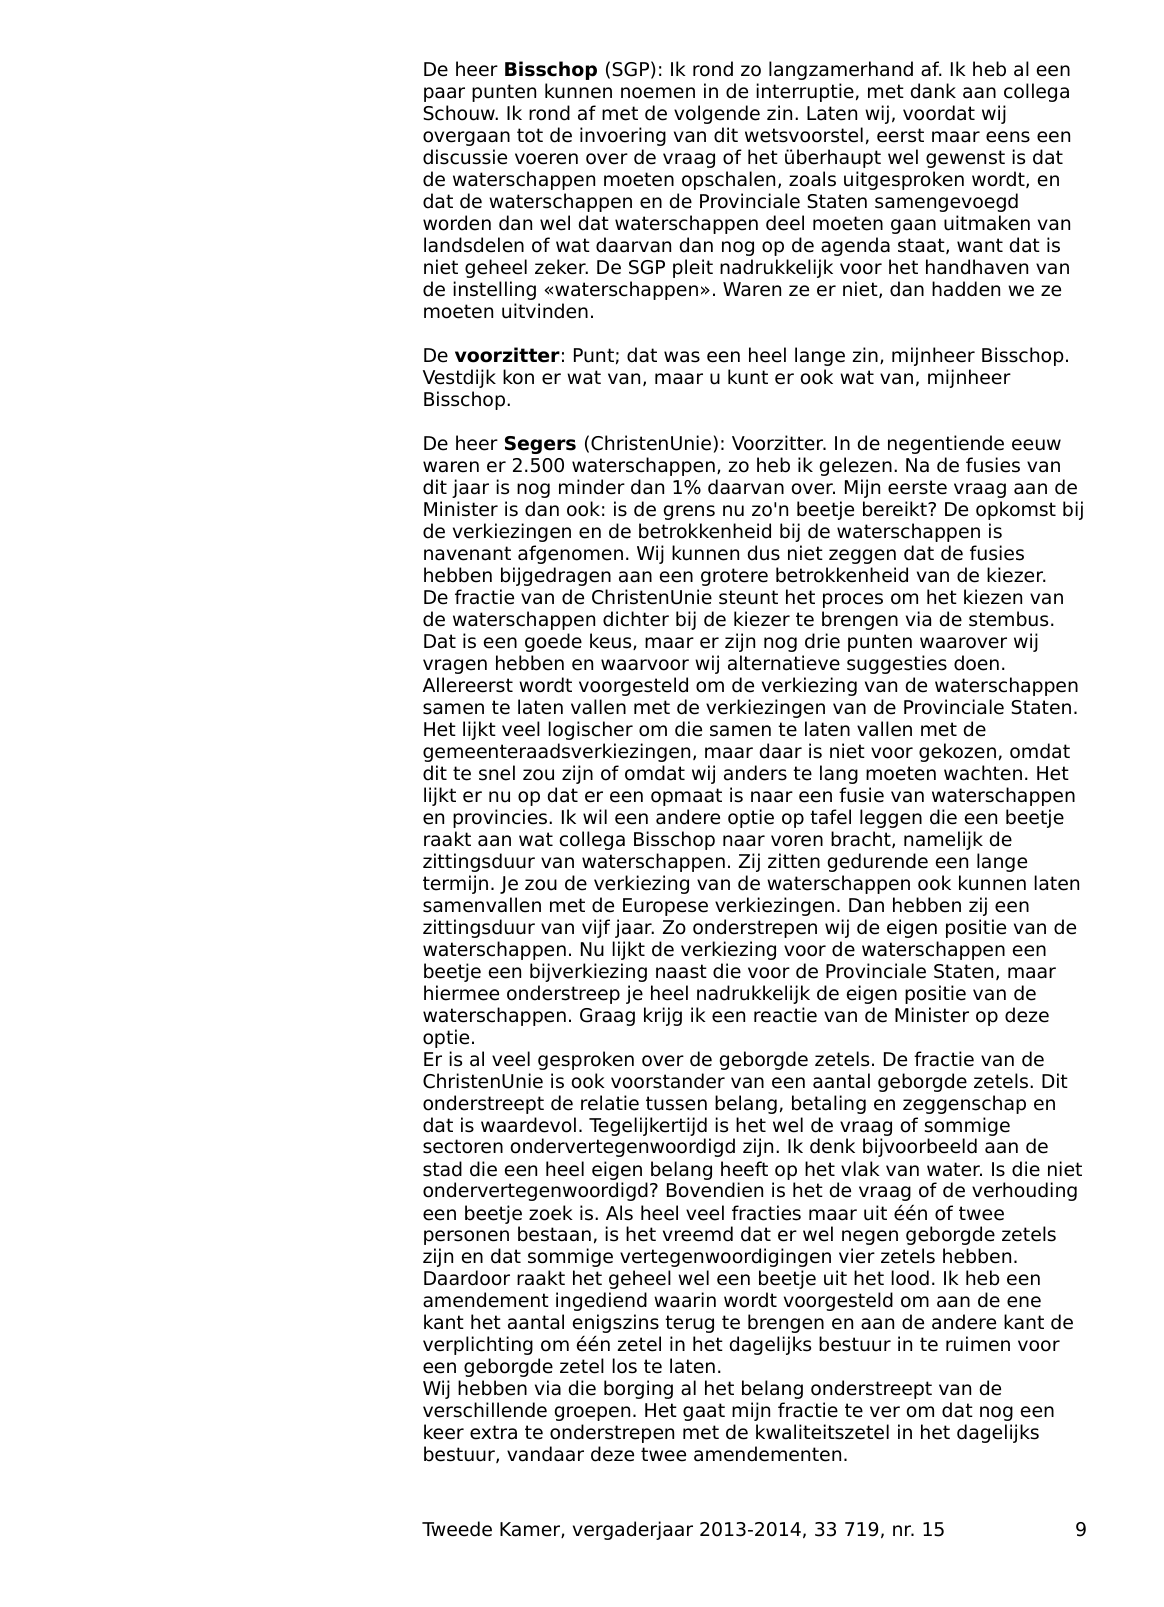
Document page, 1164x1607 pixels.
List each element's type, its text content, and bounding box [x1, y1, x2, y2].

text De heer Bisschop (SGP): Ik rond zo langzamerhand af. Ik heb al een paar punten kunnen noemen in de interruptie, met dank aan collega Schouw. Ik rond af met de volgende zin. Laten wij, voordat wij overgaan tot de invoering van dit wetsvoorstel, eerst maar eens een discussie voeren over de vraag of het überhaupt wel gewenst is dat de waterschappen moeten opschalen, zoals uitgesproken wordt, en dat de waterschappen en de Provinciale Staten samengevoegd worden dan wel dat waterschappen deel moeten gaan uitmaken van landsdelen of wat daarvan dan nog op de agenda staat, want dat is niet geheel zeker. De SGP pleit nadrukkelijk voor het handhaven van de instelling «waterschappen». Waren ze er niet, dan hadden we ze moeten uitvinden. [422, 59, 1087, 323]
text De voorzitter: Punt; dat was een heel lange zin, mijnheer Bisschop. Vestdijk kon er wat van, maar u kunt er ook wat van, mijnheer Bisschop. [422, 345, 1087, 411]
text Er is al veel gesproken over de geborgde zetels. De fractie van de ChristenUnie is ook voorstander van een aantal geborgde zetels. Dit onderstreept de relatie tussen belang, betaling en zeggenschap en dat is waardevol. Tegelijkertijd is het wel de vraag of sommige sectoren ondervertegenwoordigd zijn. Ik denk bijvoorbeeld aan de stad die een heel eigen belang heeft op het vlak van water. Is die niet ondervertegenwoordigd? Bovendien is het de vraag of de verhouding een beetje zoek is. Als heel veel fracties maar uit één of twee personen bestaan, is het vreemd dat er wel negen geborgde zetels zijn en dat sommige vertegenwoordigingen vier zetels hebben. Daardoor raakt het geheel wel een beetje uit het lood. Ik heb een amendement ingediend waarin wordt voorgesteld om aan de ene kant het aantal enigszins terug te brengen en aan de andere kant de verplichting om één zetel in het dagelijks bestuur in te ruimen voor een geborgde zetel los te laten. [422, 1048, 1087, 1378]
text De heer Segers (ChristenUnie): Voorzitter. In de negentiende eeuw waren er 2.500 waterschappen, zo heb ik gelezen. Na de fusies van dit jaar is nog minder dan 1% daarvan over. Mijn eerste vraag aan de Minister is dan ook: is de grens nu zo'n beetje bereikt? De opkomst bij de verkiezingen en de betrokkenheid bij de waterschappen is navenant afgenomen. Wij kunnen dus niet zeggen dat de fusies hebben bijgedragen aan een grotere betrokkenheid van de kiezer. [422, 433, 1087, 587]
text Wij hebben via die borging al het belang onderstreept van de verschillende groepen. Het gaat mijn fractie te ver om dat nog een keer extra te onderstrepen met de kwaliteitszetel in het dagelijks bestuur, vandaar deze twee amendementen. [422, 1378, 1087, 1466]
text Allereerst wordt voorgesteld om de verkiezing van de waterschappen samen te laten vallen met de verkiezingen van de Provinciale Staten. Het lijkt veel logischer om die samen te laten vallen met de gemeenteraadsverkiezingen, maar daar is niet voor gekozen, omdat dit te snel zou zijn of omdat wij anders te lang moeten wachten. Het lijkt er nu op dat er een opmaat is naar een fusie van waterschappen en provincies. Ik wil een andere optie op tafel leggen die een beetje raakt aan wat collega Bisschop naar voren bracht, namelijk de zittingsduur van waterschappen. Zij zitten gedurende een lange termijn. Je zou de verkiezing van de waterschappen ook kunnen laten samenvallen met de Europese verkiezingen. Dan hebben zij een zittingsduur van vijf jaar. Zo onderstrepen wij de eigen positie van de waterschappen. Nu lijkt de verkiezing voor de waterschappen een beetje een bijverkiezing naast die voor de Provinciale Staten, maar hiermee onderstreep je heel nadrukkelijk de eigen positie van de waterschappen. Graag krijg ik een reactie van de Minister op deze optie. [422, 675, 1087, 1048]
text De fractie van de ChristenUnie steunt het proces om het kiezen van de waterschappen dichter bij de kiezer te brengen via de stembus. Dat is een goede keus, maar er zijn nog drie punten waarover wij vragen hebben en waarvoor wij alternatieve suggesties doen. [422, 587, 1087, 675]
